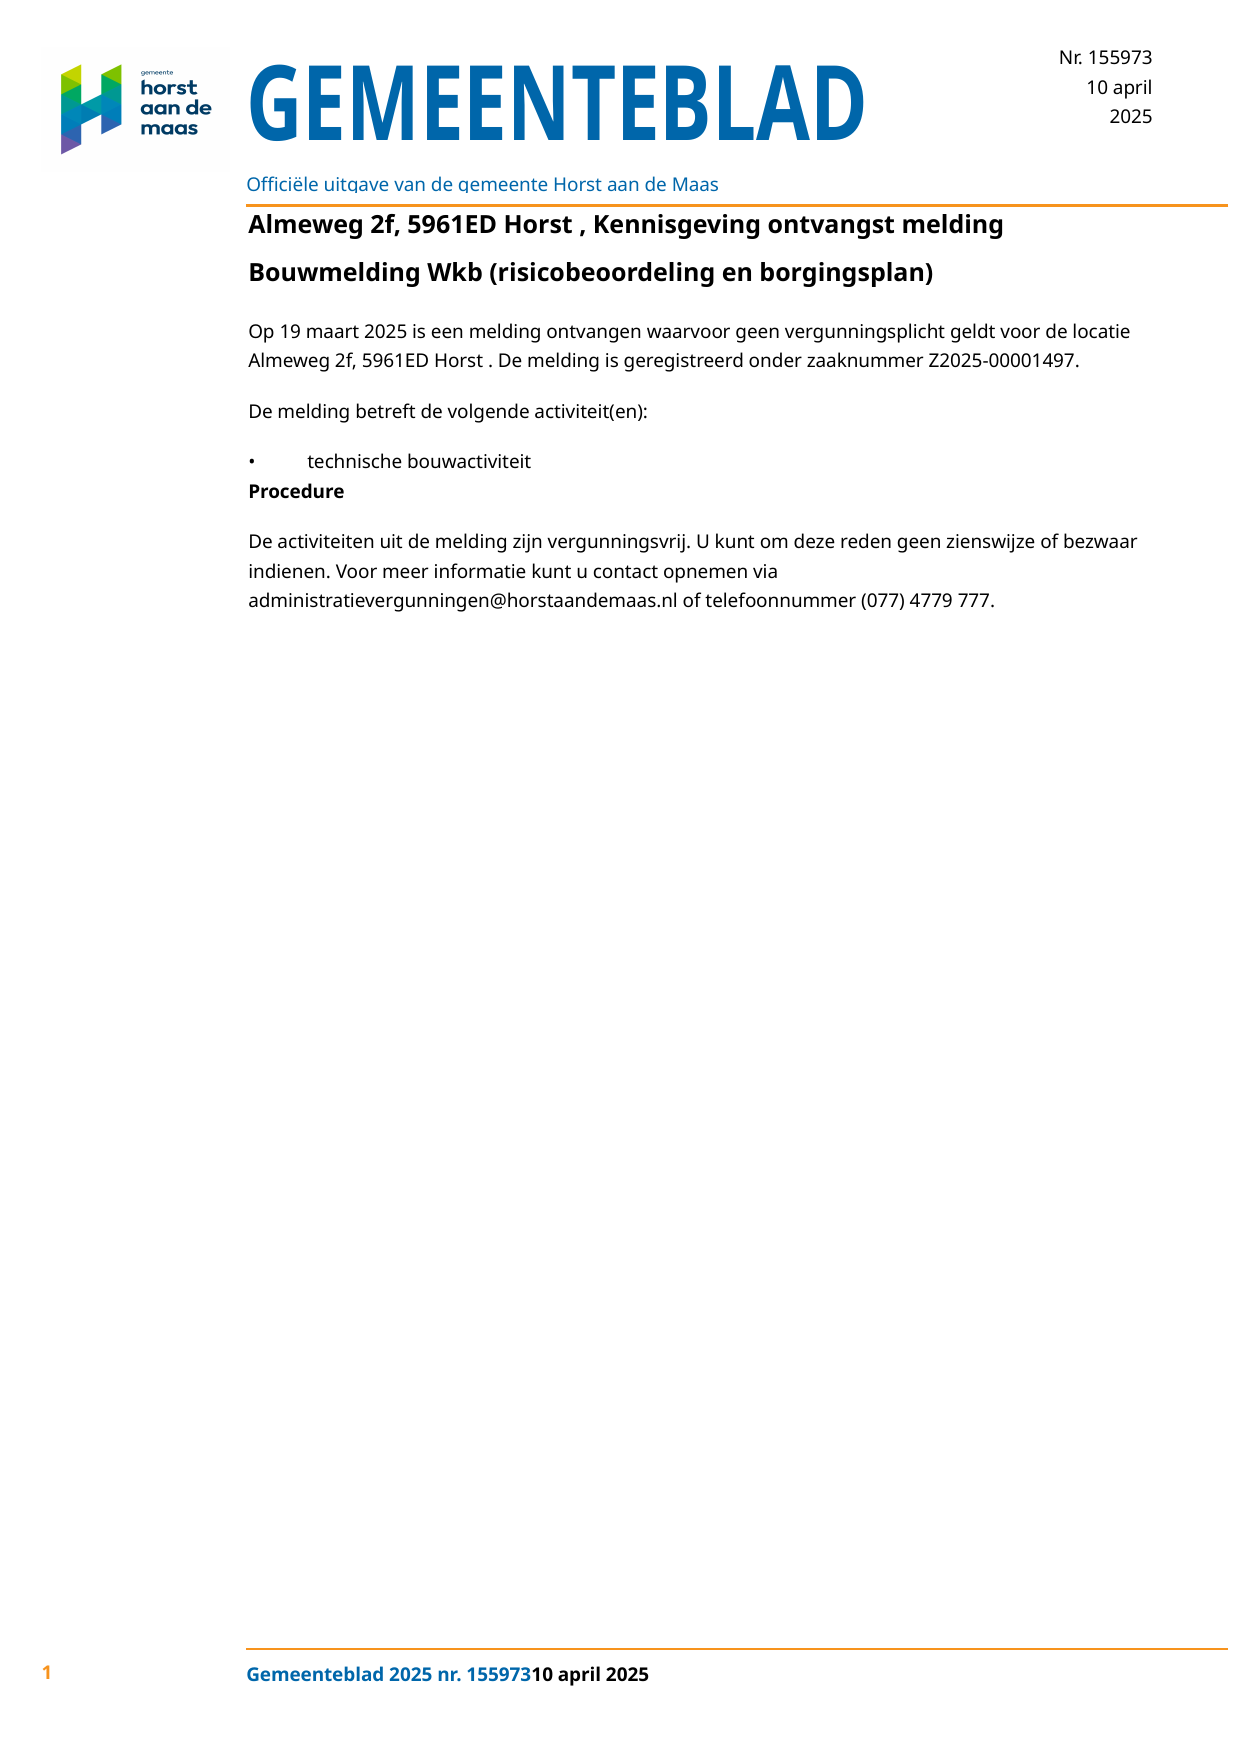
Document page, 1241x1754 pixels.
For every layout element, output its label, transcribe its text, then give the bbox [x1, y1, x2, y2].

text Procedure [248, 478, 1152, 504]
list technische bouwactiviteit [248, 448, 1152, 474]
text De activiteiten uit de melding zijn vergunningsvrij. U kunt om deze reden geen zienswijze of bezwaar indienen. Voor meer informatie kunt u contact opnemen via administratievergunningen@horstaandemaas.nl of telefoonnummer (077) 4779 777. [248, 528, 1152, 613]
text Op 19 maart 2025 is een melding ontvangen waarvoor geen vergunningsplicht geldt voor de locatie Almeweg 2f, 5961ED Horst . De melding is geregistreerd onder zaaknummer Z2025-00001497. [248, 318, 1152, 373]
text Almeweg 2f, 5961ED Horst , Kennisgeving ontvangst melding Bouwmelding Wkb (risicobeoordeling en borgingsplan) [248, 207, 1152, 288]
text De melding betreft de volgende activiteit(en): [248, 398, 1152, 424]
picture [41, 47, 231, 172]
